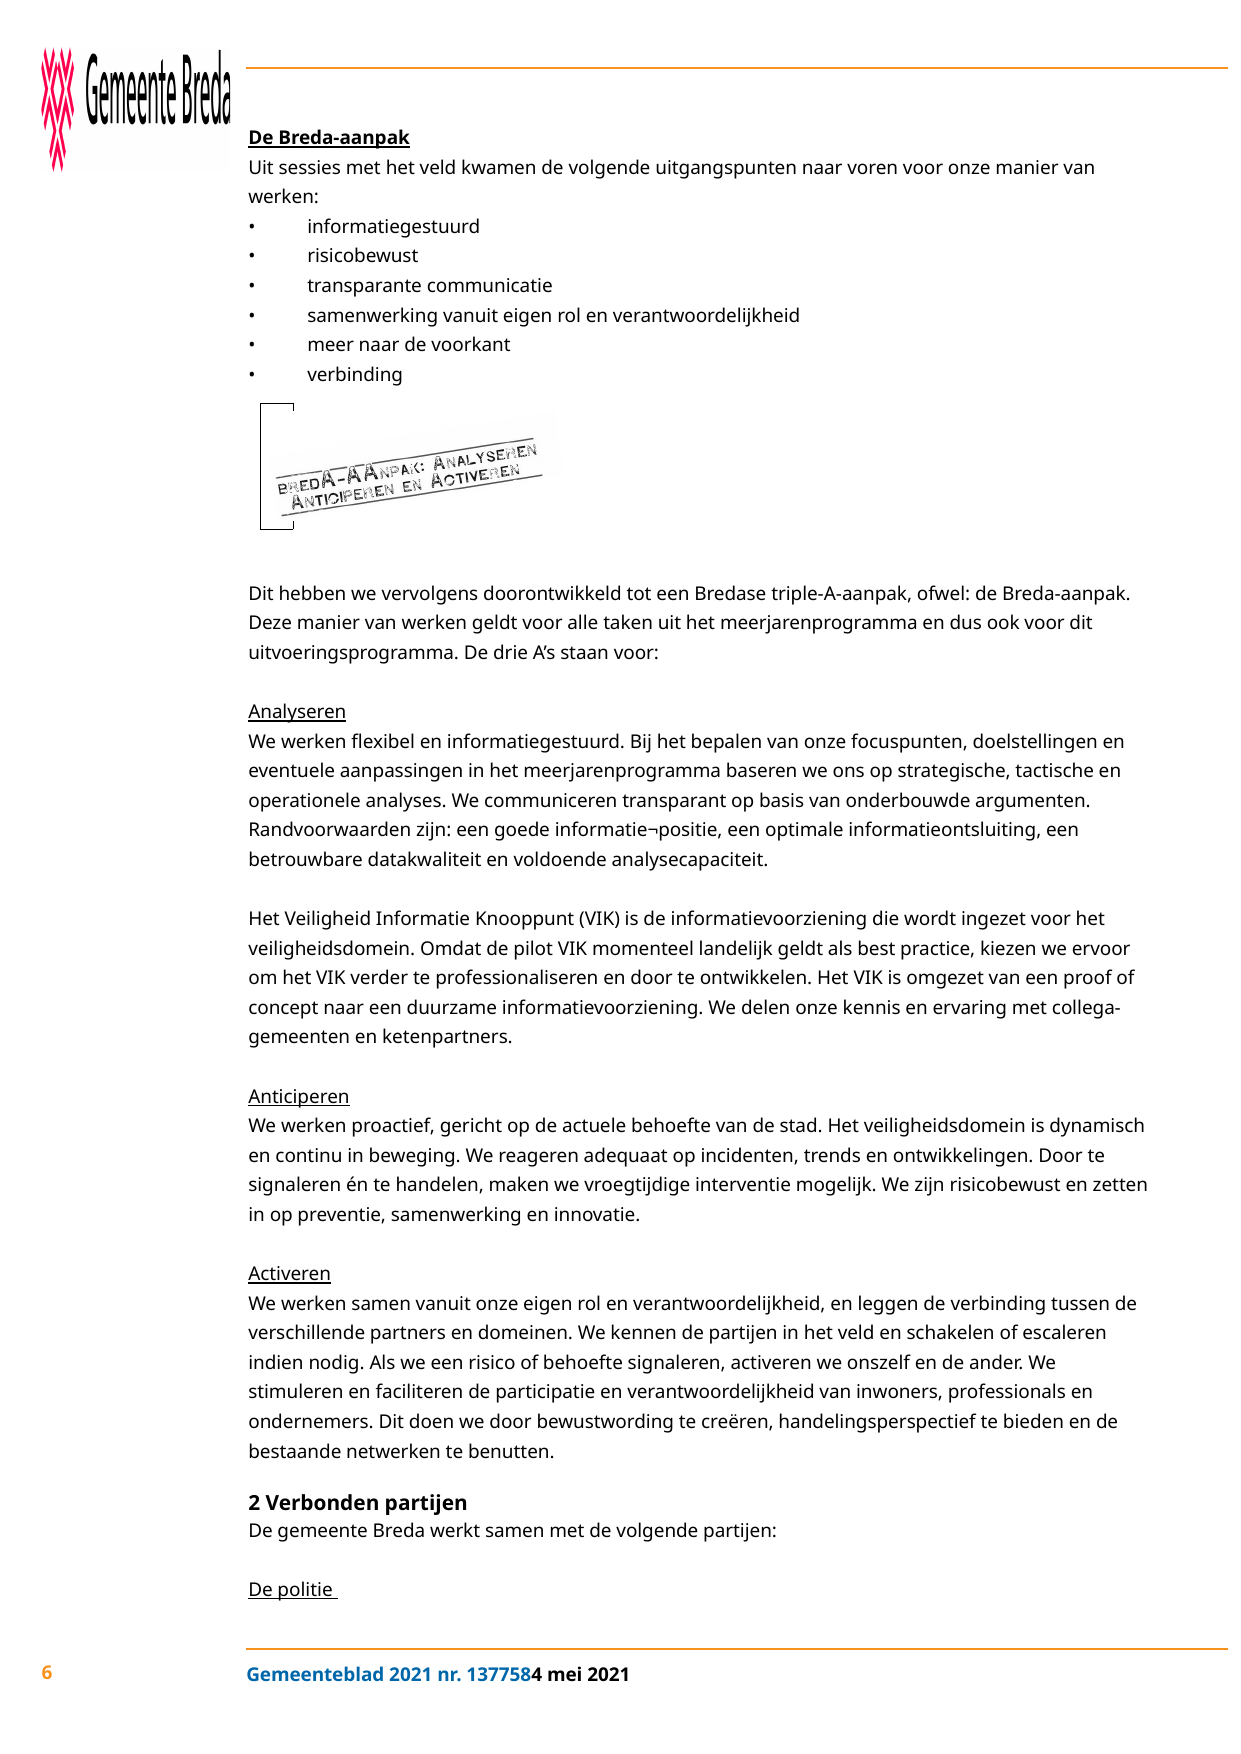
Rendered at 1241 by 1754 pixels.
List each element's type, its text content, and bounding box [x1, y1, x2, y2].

list meer naar de voorkant [248, 331, 1152, 357]
list risicobewust [248, 243, 1152, 268]
list informatiegestuurd [248, 213, 1152, 239]
text Activeren [248, 1260, 1152, 1286]
list verbinding [248, 361, 1152, 387]
picture [268, 411, 565, 521]
text We werken proactief, gericht op de actuele behoefte van de stad. Het veiligheidsdomein is dynamisch en continu in beweging. We reageren adequaat op incidenten, trends en ontwikkelingen. Door te signaleren én te handelen, maken we vroegtijdige interventie mogelijk. We zijn risicobewust en zetten in op preventie, samenwerking en innovatie. [248, 1112, 1152, 1227]
text Uit sessies met het veld kwamen de volgende uitgangspunten naar voren voor onze manier van werken: [248, 154, 1152, 209]
text Analyseren [248, 698, 1152, 724]
text We werken samen vanuit onze eigen rol en verantwoordelijkheid, en leggen de verbinding tussen de verschillende partners en domeinen. We kennen de partijen in het veld en schakelen of escaleren indien nodig. Als we een risico of behoefte signaleren, activeren we onszelf en de ander. We stimuleren en faciliteren de participatie en verantwoordelijkheid van inwoners, professionals en ondernemers. Dit doen we door bewustwording te creëren, handelingsperspectief te bieden en de bestaande netwerken te benutten. [248, 1290, 1152, 1464]
text De gemeente Breda werkt samen met de volgende partijen: [248, 1517, 1152, 1542]
picture [41, 47, 231, 172]
text We werken flexibel en informatiegestuurd. Bij het bepalen van onze focuspunten, doelstellingen en eventuele aanpassingen in het meerjarenprogramma baseren we ons op strategische, tactische en operationele analyses. We communiceren transparant op basis van onderbouwde argumenten. Randvoorwaarden zijn: een goede informatie¬positie, een optimale informatieontsluiting, een betrouwbare datakwaliteit en voldoende analysecapaciteit. [248, 728, 1152, 872]
text 2 Verbonden partijen [248, 1488, 1152, 1517]
list transparante communicatie [248, 272, 1152, 298]
text Het Veiligheid Informatie Knooppunt (VIK) is de informatievoorziening die wordt ingezet voor het veiligheidsdomein. Omdat de pilot VIK momenteel landelijk geldt als best practice, kiezen we ervoor om het VIK verder te professionaliseren en door te ontwikkelen. Het VIK is omgezet van een proof of concept naar een duurzame informatievoorziening. We delen onze kennis en ervaring met collega-gemeenten en ketenpartners. [248, 905, 1152, 1049]
text De Breda-aanpak [248, 124, 1152, 150]
text De politie [248, 1576, 1152, 1602]
text Dit hebben we vervolgens doorontwikkeld tot een Bredase triple-A-aanpak, ofwel: de Breda-aanpak. Deze manier van werken geldt voor alle taken uit het meerjarenprogramma en dus ook voor dit uitvoeringsprogramma. De drie A’s staan voor: [248, 580, 1152, 665]
list samenwerking vanuit eigen rol en verantwoordelijkheid [248, 302, 1152, 328]
text Anticiperen [248, 1083, 1152, 1109]
